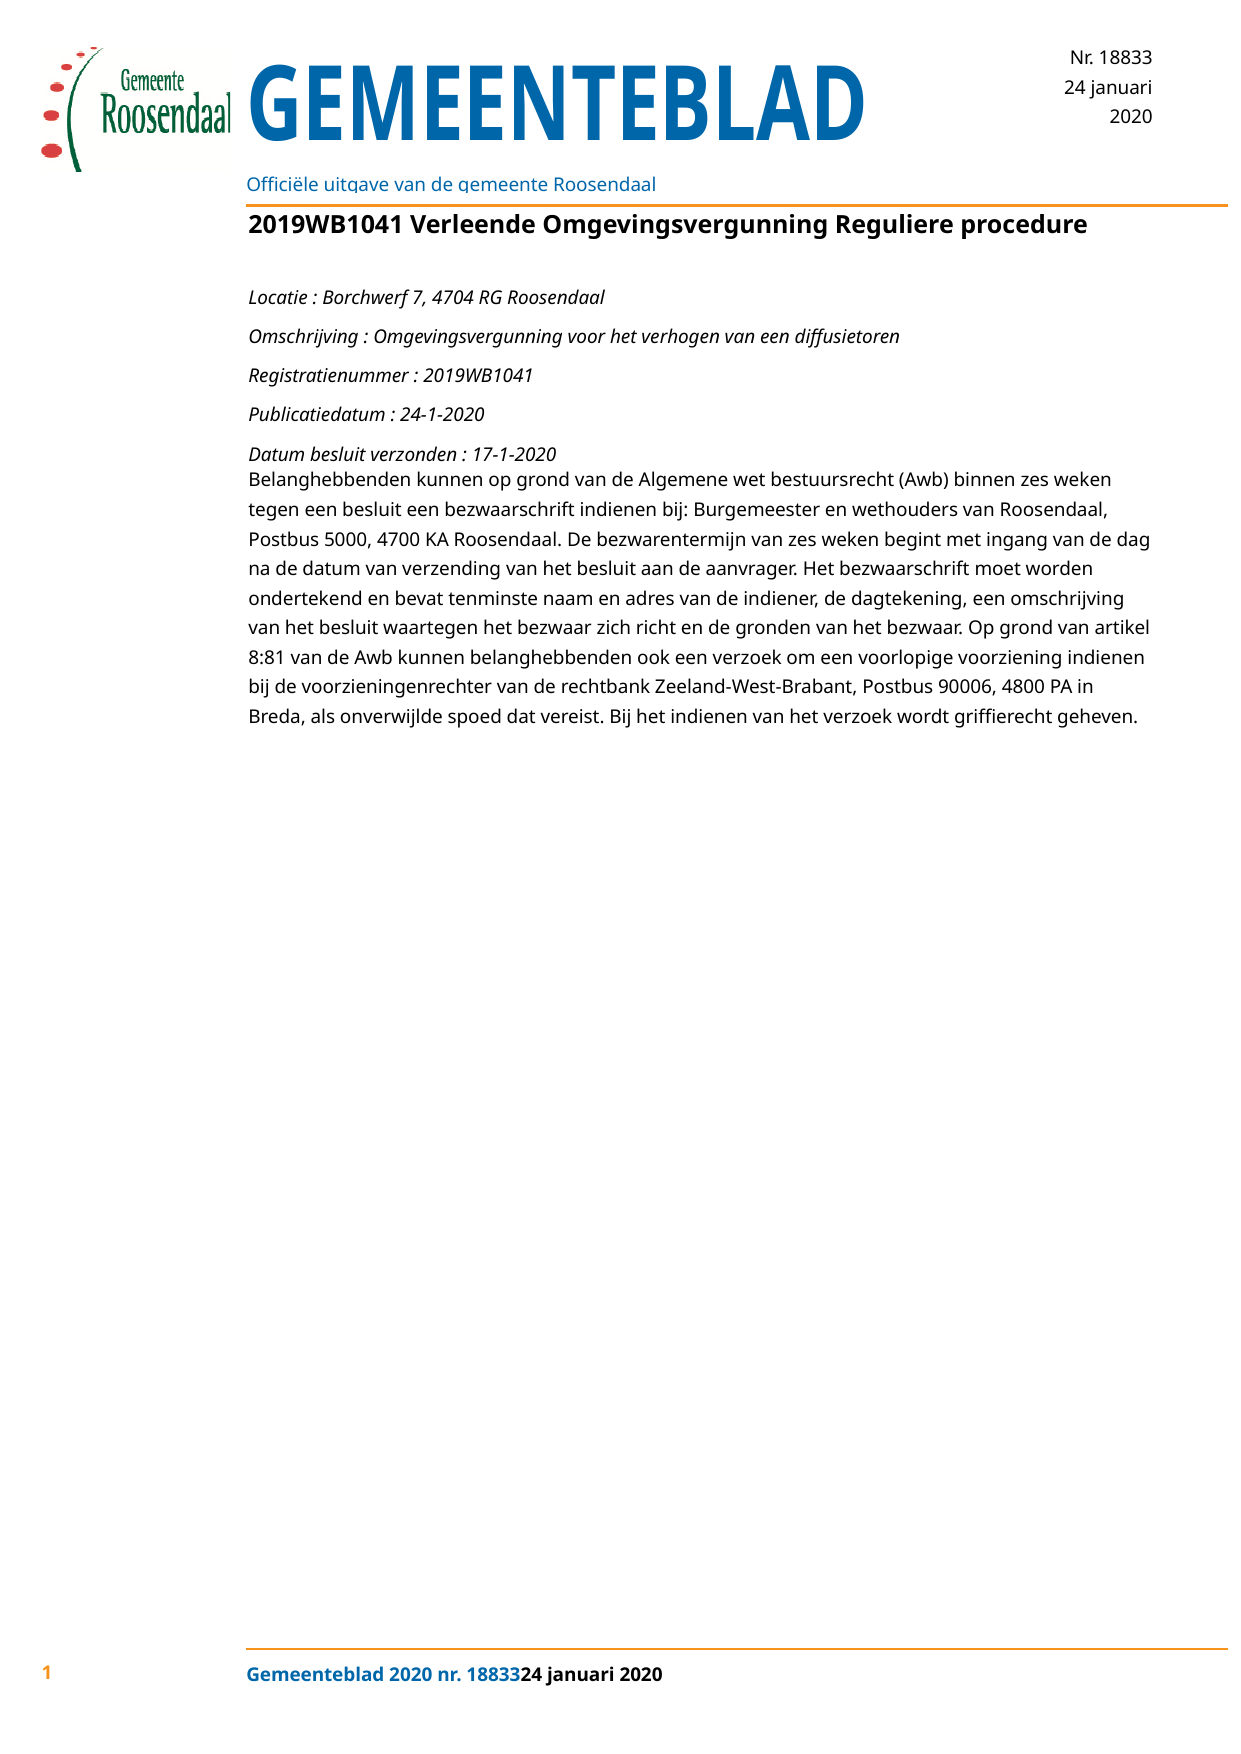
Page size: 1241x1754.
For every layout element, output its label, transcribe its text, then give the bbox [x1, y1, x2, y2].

text Omschrijving : Omgevingsvergunning voor het verhogen van een diffusietoren [248, 323, 1152, 349]
text 2019WB1041 Verleende Omgevingsvergunning Reguliere procedure [248, 207, 1152, 241]
text Locatie : Borchwerf 7, 4704 RG Roosendaal [248, 284, 1152, 309]
text Belanghebbenden kunnen op grond van de Algemene wet bestuursrecht (Awb) binnen zes weken tegen een besluit een bezwaarschrift indienen bij: Burgemeester en wethouders van Roosendaal, Postbus 5000, 4700 KA Roosendaal. De bezwarentermijn van zes weken begint met ingang van de dag na de datum van verzending van het besluit aan de aanvrager. Het bezwaarschrift moet worden ondertekend en bevat tenminste naam en adres van de indiener, de dagtekening, een omschrijving van het besluit waartegen het bezwaar zich richt en de gronden van het bezwaar. Op grond van artikel 8:81 van de Awb kunnen belanghebbenden ook een verzoek om een voorlopige voorziening indienen bij de voorzieningenrechter van de rechtbank Zeeland-West-Brabant, Postbus 90006, 4800 PA in Breda, als onverwijlde spoed dat vereist. Bij het indienen van het verzoek wordt griffierecht geheven. [248, 467, 1152, 729]
text Publicatiedatum : 24-1-2020 [248, 402, 1152, 427]
text Datum besluit verzonden : 17-1-2020 [248, 441, 1152, 467]
picture [41, 47, 231, 172]
text Registratienummer : 2019WB1041 [248, 362, 1152, 388]
